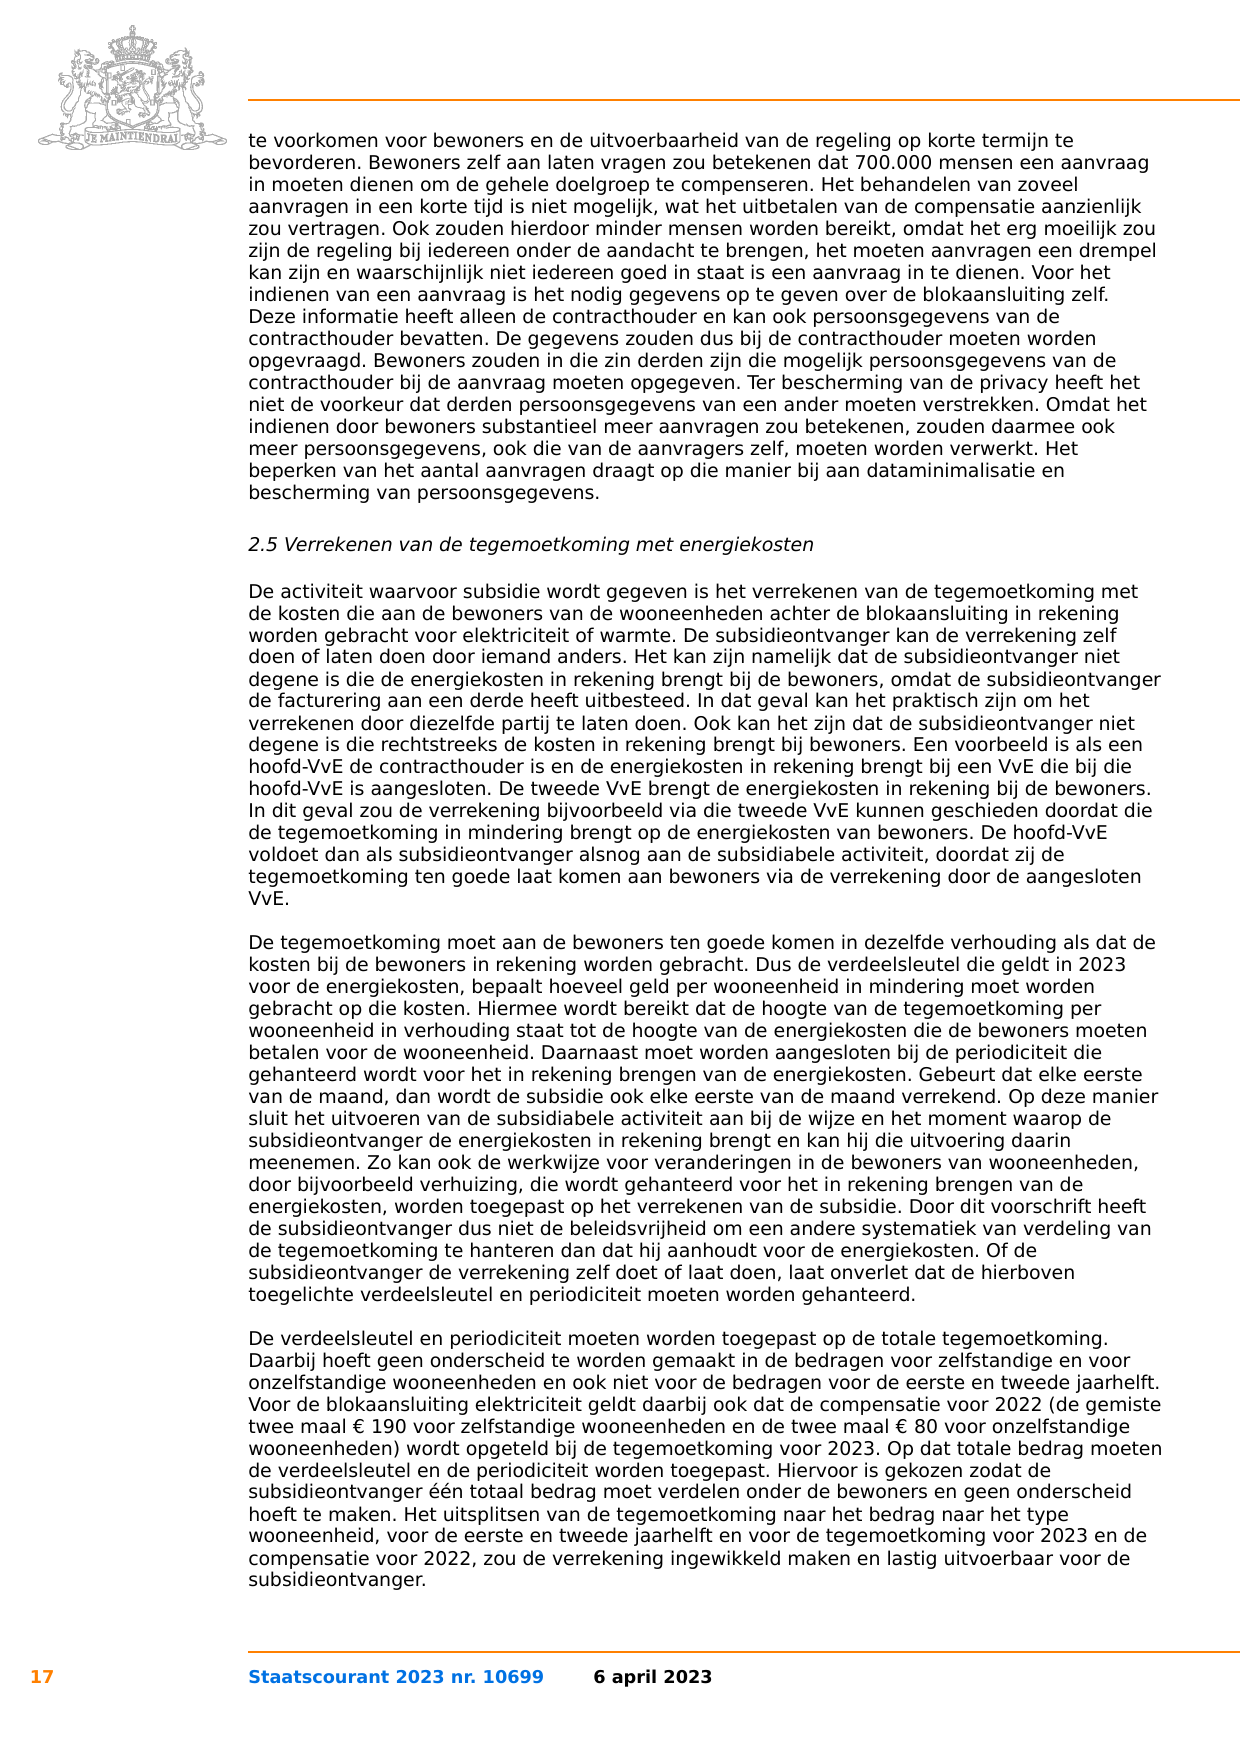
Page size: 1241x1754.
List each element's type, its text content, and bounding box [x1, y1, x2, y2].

picture [38, 25, 227, 150]
text De tegemoetkoming moet aan de bewoners ten goede komen in dezelfde verhouding als dat de kosten bij de bewoners in rekening worden gebracht. Dus de verdeelsleutel die geldt in 2023 voor de energiekosten, bepaalt hoeveel geld per wooneenheid in mindering moet worden gebracht op die kosten. Hiermee wordt bereikt dat de hoogte van de tegemoetkoming per wooneenheid in verhouding staat tot de hoogte van de energiekosten die de bewoners moeten betalen voor de wooneenheid. Daarnaast moet worden aangesloten bij de periodiciteit die gehanteerd wordt voor het in rekening brengen van de energiekosten. Gebeurt dat elke eerste van de maand, dan wordt de subsidie ook elke eerste van de maand verrekend. Op deze manier sluit het uitvoeren van de subsidiabele activiteit aan bij de wijze en het moment waarop de subsidieontvanger de energiekosten in rekening brengt en kan hij die uitvoering daarin meenemen. Zo kan ook de werkwijze voor veranderingen in de bewoners van wooneenheden, door bijvoorbeeld verhuizing, die wordt gehanteerd voor het in rekening brengen van de energiekosten, worden toegepast op het verrekenen van de subsidie. Door dit voorschrift heeft de subsidieontvanger dus niet de beleidsvrijheid om een andere systematiek van verdeling van de tegemoetkoming te hanteren dan dat hij aanhoudt voor de energiekosten. Of de subsidieontvanger de verrekening zelf doet of laat doen, laat onverlet dat de hierboven toegelichte verdeelsleutel en periodiciteit moeten worden gehanteerd. [248, 932, 1163, 1306]
text De verdeelsleutel en periodiciteit moeten worden toegepast op de totale tegemoetkoming. Daarbij hoeft geen onderscheid te worden gemaakt in de bedragen voor zelfstandige en voor onzelfstandige wooneenheden en ook niet voor de bedragen voor de eerste en tweede jaarhelft. Voor de blokaansluiting elektriciteit geldt daarbij ook dat de compensatie voor 2022 (de gemiste twee maal € 190 voor zelfstandige wooneenheden en de twee maal € 80 voor onzelfstandige wooneenheden) wordt opgeteld bij de tegemoetkoming voor 2023. Op dat totale bedrag moeten de verdeelsleutel en de periodiciteit worden toegepast. Hiervoor is gekozen zodat de subsidieontvanger één totaal bedrag moet verdelen onder de bewoners en geen onderscheid hoeft te maken. Het uitsplitsen van de tegemoetkoming naar het bedrag naar het type wooneenheid, voor de eerste en tweede jaarhelft en voor de tegemoetkoming voor 2023 en de compensatie voor 2022, zou de verrekening ingewikkeld maken en lastig uitvoerbaar voor de subsidieontvanger. [248, 1328, 1163, 1591]
subtitle 2.5 Verrekenen van de tegemoetkoming met energiekosten [248, 533, 1163, 556]
text te voorkomen voor bewoners en de uitvoerbaarheid van de regeling op korte termijn te bevorderen. Bewoners zelf aan laten vragen zou betekenen dat 700.000 mensen een aanvraag in moeten dienen om de gehele doelgroep te compenseren. Het behandelen van zoveel aanvragen in een korte tijd is niet mogelijk, wat het uitbetalen van de compensatie aanzienlijk zou vertragen. Ook zouden hierdoor minder mensen worden bereikt, omdat het erg moeilijk zou zijn de regeling bij iedereen onder de aandacht te brengen, het moeten aanvragen een drempel kan zijn en waarschijnlijk niet iedereen goed in staat is een aanvraag in te dienen. Voor het indienen van een aanvraag is het nodig gegevens op te geven over de blokaansluiting zelf. Deze informatie heeft alleen de contracthouder en kan ook persoonsgegevens van de contracthouder bevatten. De gegevens zouden dus bij de contracthouder moeten worden opgevraagd. Bewoners zouden in die zin derden zijn die mogelijk persoonsgegevens van de contracthouder bij de aanvraag moeten opgegeven. Ter bescherming van de privacy heeft het niet de voorkeur dat derden persoonsgegevens van een ander moeten verstrekken. Omdat het indienen door bewoners substantieel meer aanvragen zou betekenen, zouden daarmee ook meer persoonsgegevens, ook die van de aanvragers zelf, moeten worden verwerkt. Het beperken van het aantal aanvragen draagt op die manier bij aan dataminimalisatie en bescherming van persoonsgegevens. [248, 130, 1163, 503]
text De activiteit waarvoor subsidie wordt gegeven is het verrekenen van de tegemoetkoming met de kosten die aan de bewoners van de wooneenheden achter de blokaansluiting in rekening worden gebracht voor elektriciteit of warmte. De subsidieontvanger kan de verrekening zelf doen of laten doen door iemand anders. Het kan zijn namelijk dat de subsidieontvanger niet degene is die de energiekosten in rekening brengt bij de bewoners, omdat de subsidieontvanger de facturering aan een derde heeft uitbesteed. In dat geval kan het praktisch zijn om het verrekenen door diezelfde partij te laten doen. Ook kan het zijn dat de subsidieontvanger niet degene is die rechtstreeks de kosten in rekening brengt bij bewoners. Een voorbeeld is als een hoofd-VvE de contracthouder is en de energiekosten in rekening brengt bij een VvE die bij die hoofd-VvE is aangesloten. De tweede VvE brengt de energiekosten in rekening bij de bewoners. In dit geval zou de verrekening bijvoorbeeld via die tweede VvE kunnen geschieden doordat die de tegemoetkoming in mindering brengt op de energiekosten van bewoners. De hoofd-VvE voldoet dan als subsidieontvanger alsnog aan de subsidiabele activiteit, doordat zij de tegemoetkoming ten goede laat komen aan bewoners via de verrekening door de aangesloten VvE. [248, 581, 1163, 910]
